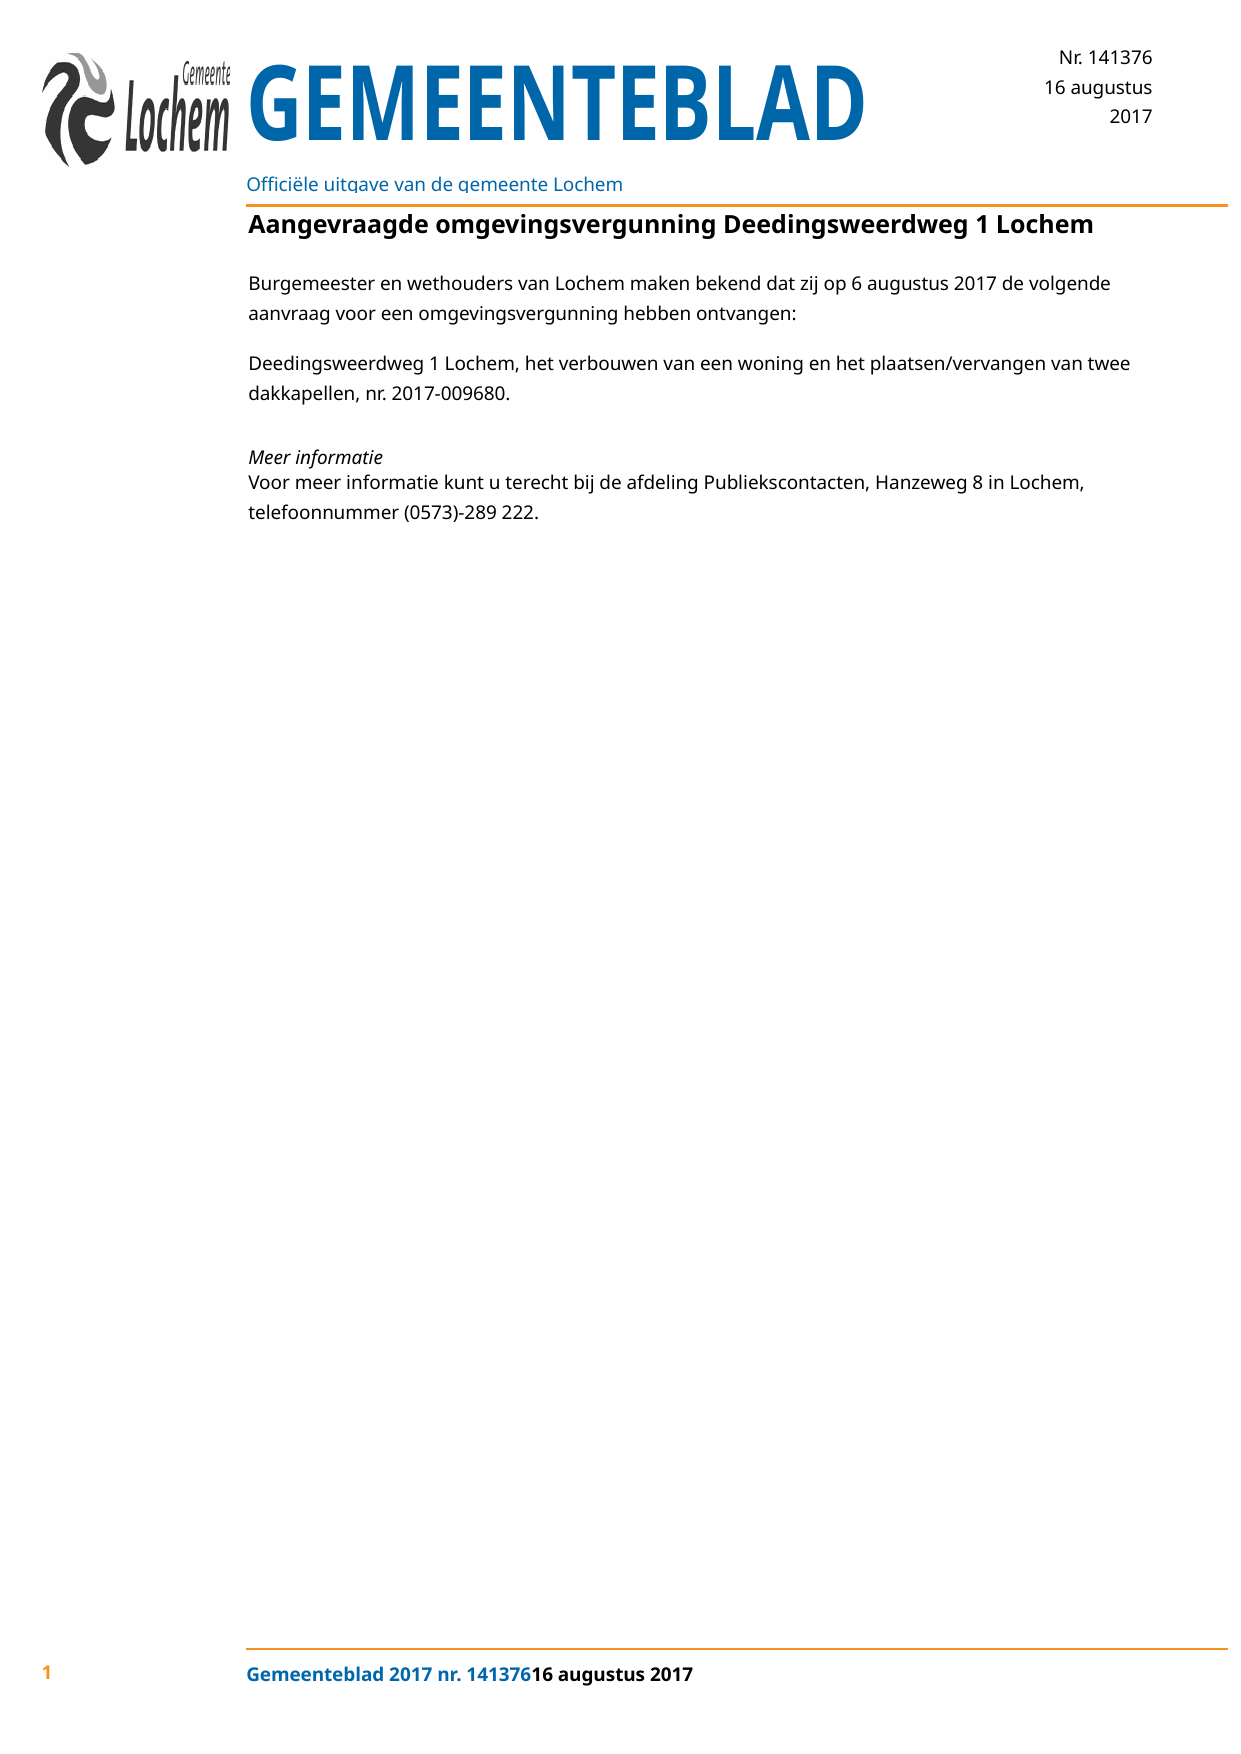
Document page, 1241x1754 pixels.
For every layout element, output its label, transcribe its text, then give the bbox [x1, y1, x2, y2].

text Burgemeester en wethouders van Lochem maken bekend dat zij op 6 augustus 2017 de volgende aanvraag voor een omgevingsvergunning hebben ontvangen: [248, 270, 1152, 326]
text Meer informatie [248, 444, 1152, 469]
text Aangevraagde omgevingsvergunning Deedingsweerdweg 1 Lochem [248, 207, 1152, 241]
text Deedingsweerdweg 1 Lochem, het verbouwen van een woning en het plaatsen/vervangen van twee dakkapellen, nr. 2017-009680. [248, 350, 1152, 406]
picture [41, 47, 231, 172]
text Voor meer informatie kunt u terecht bij de afdeling Publiekscontacten, Hanzeweg 8 in Lochem, telefoonnummer (0573)-289 222. [248, 469, 1152, 525]
